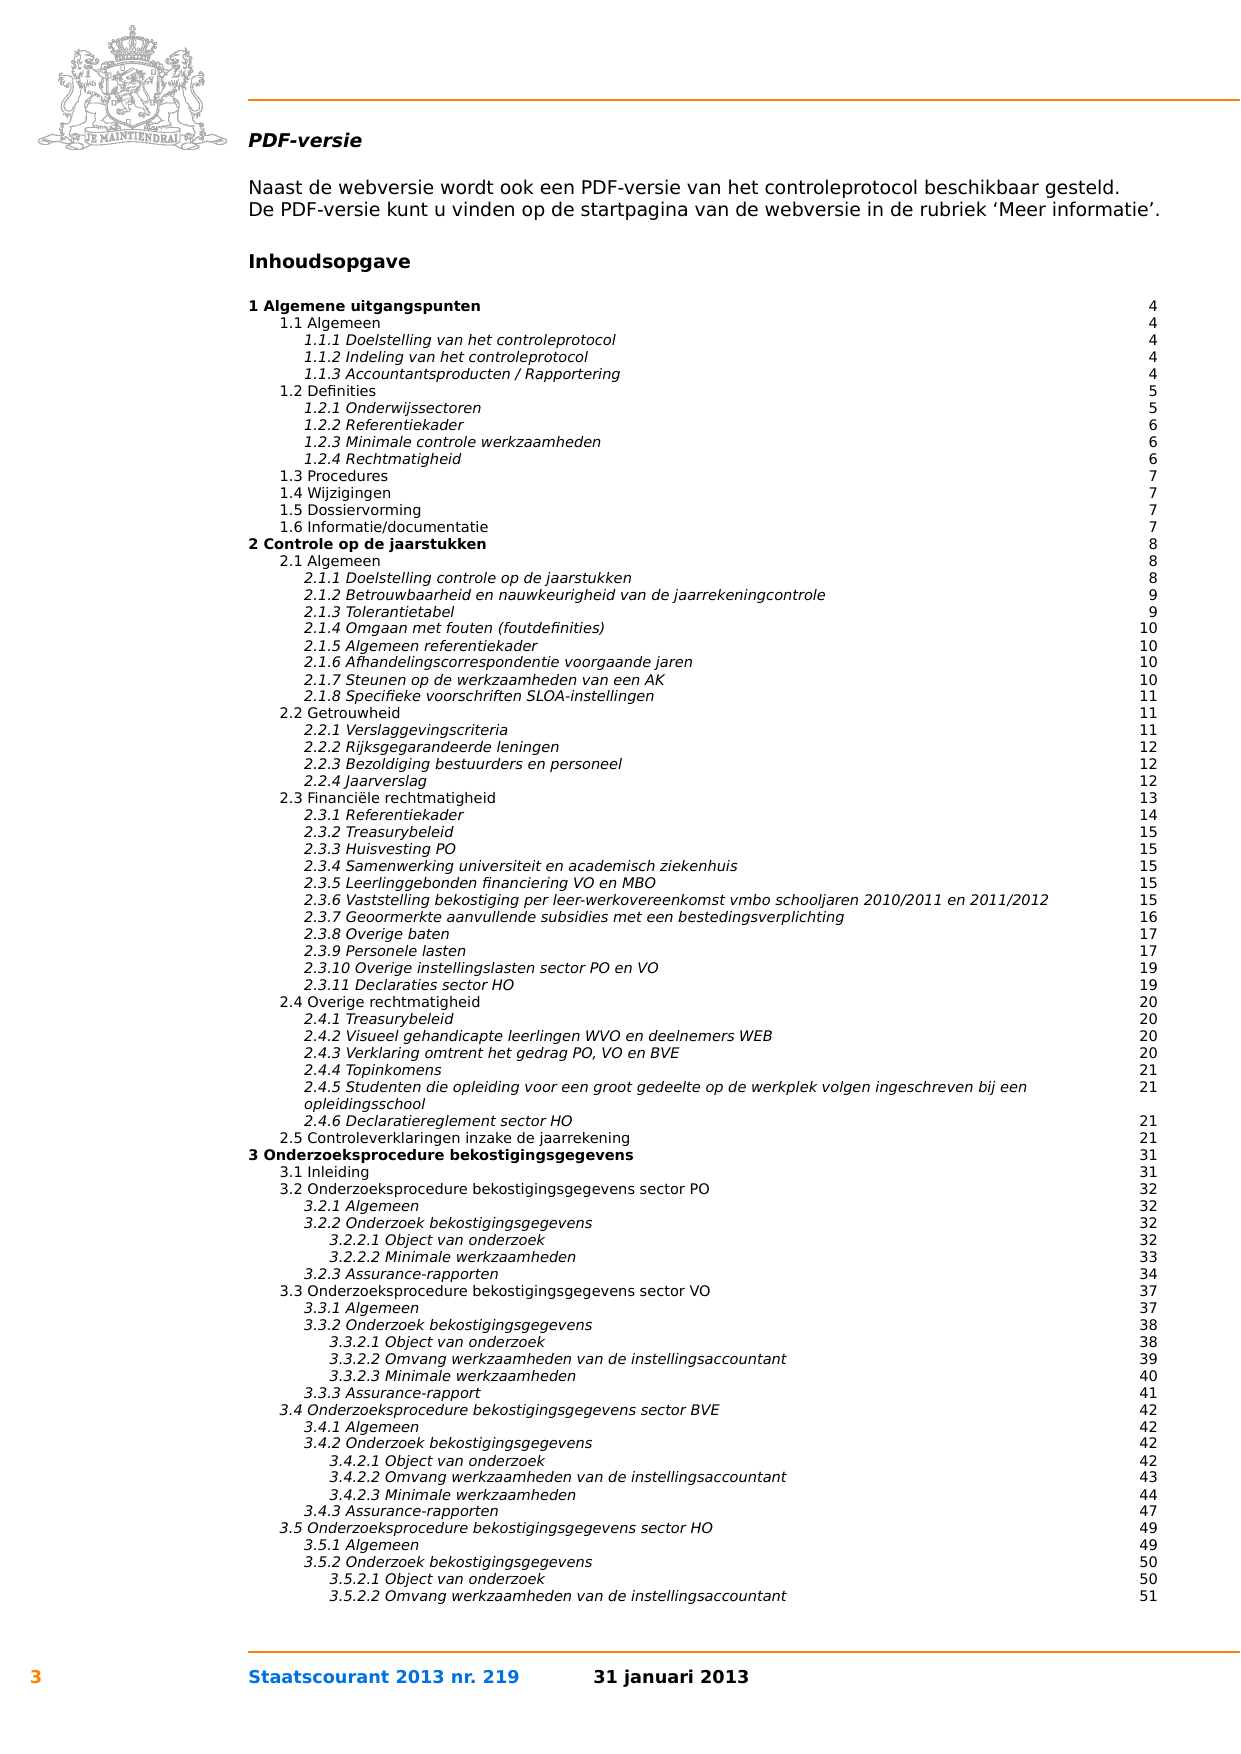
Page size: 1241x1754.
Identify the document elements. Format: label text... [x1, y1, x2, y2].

table_cell [274, 773, 298, 790]
table_cell [248, 858, 273, 875]
table_cell [274, 332, 298, 349]
table_cell 1.1 Algemeen [274, 315, 1130, 332]
table_cell 2.3.9 Personele lasten [298, 943, 1130, 960]
table_cell [248, 1385, 273, 1401]
table_cell 20 [1130, 1028, 1163, 1045]
table_cell [248, 451, 273, 468]
table_cell [298, 1486, 323, 1503]
table_cell 2.1 Algemeen [274, 553, 1130, 569]
table_cell 10 [1130, 654, 1163, 671]
table_cell 2.1.1 Doelstelling controle op de jaarstukken [298, 570, 1130, 586]
table_cell [248, 875, 273, 892]
table_cell 8 [1130, 536, 1163, 552]
table_cell 5 [1130, 383, 1163, 400]
table_cell [274, 1266, 298, 1283]
table_cell [274, 1062, 298, 1079]
table_cell [248, 1351, 273, 1367]
table_cell 1.5 Dossiervorming [274, 502, 1130, 518]
table_cell [248, 739, 273, 756]
table_cell [274, 1045, 298, 1062]
table_cell [248, 586, 273, 603]
table_cell [248, 485, 273, 502]
table_cell 31 [1130, 1147, 1163, 1164]
table_cell [274, 688, 298, 705]
table_cell [248, 1486, 273, 1503]
table_cell [248, 1317, 273, 1333]
table_cell 2.1.7 Steunen op de werkzaamheden van een AK [298, 671, 1130, 688]
table_cell 15 [1130, 841, 1163, 858]
table_cell 42 [1130, 1453, 1163, 1469]
table_cell 1.2.4 Rechtmatigheid [298, 451, 1130, 468]
table_cell 3.4.2.2 Omvang werkzaamheden van de instellingsaccountant [323, 1469, 1130, 1486]
table_cell [248, 1334, 273, 1351]
table_cell 2.1.2 Betrouwbaarheid en nauwkeurigheid van de jaarrekeningcontrole [298, 586, 1130, 603]
table_cell [274, 1232, 298, 1249]
table_cell 4 [1130, 349, 1163, 366]
table_cell [274, 1385, 298, 1401]
table_cell [274, 1554, 298, 1571]
table_cell [248, 892, 273, 909]
table_cell 1.2.1 Onderwijssectoren [298, 400, 1130, 417]
table_cell 7 [1130, 468, 1163, 484]
table_cell 34 [1130, 1266, 1163, 1283]
table_cell [248, 604, 273, 620]
table_cell [248, 1435, 273, 1452]
table_cell 1.6 Informatie/documentatie [274, 519, 1130, 536]
text De PDF-versie kunt u vinden op de startpagina van de webversie in de rubriek ‘Meer informatie’. [248, 199, 1163, 221]
table_cell 15 [1130, 858, 1163, 875]
table_cell [274, 858, 298, 875]
table_cell 3.3.2.3 Minimale werkzaamheden [323, 1368, 1130, 1384]
table_cell 7 [1130, 502, 1163, 518]
table_cell [248, 1164, 273, 1181]
table_cell 31 [1130, 1164, 1163, 1181]
table_cell 3.2.2 Onderzoek bekostigingsgegevens [298, 1215, 1130, 1232]
table_cell [248, 502, 273, 518]
table_cell [248, 1283, 273, 1299]
table_cell [248, 366, 273, 383]
table_cell 2.2 Getrouwheid [274, 705, 1130, 722]
table_cell 13 [1130, 790, 1163, 807]
table_cell [248, 1571, 273, 1588]
table_cell [248, 1249, 273, 1266]
table_cell 1.3 Procedures [274, 468, 1130, 484]
table_cell [248, 943, 273, 960]
table_cell [248, 1113, 273, 1130]
table_cell [248, 1453, 273, 1469]
table_cell 11 [1130, 705, 1163, 722]
table_cell [274, 1453, 298, 1469]
table_cell [248, 977, 273, 994]
table_cell 17 [1130, 926, 1163, 943]
table_cell 11 [1130, 688, 1163, 705]
table_cell 2.1.6 Afhandelingscorrespondentie voorgaande jaren [298, 654, 1130, 671]
table_cell 51 [1130, 1588, 1163, 1605]
table_cell [248, 1520, 273, 1537]
table_cell [274, 1419, 298, 1435]
table_cell 11 [1130, 722, 1163, 739]
table_cell [274, 1486, 298, 1503]
table_cell 10 [1130, 671, 1163, 688]
table_cell [274, 1469, 298, 1486]
table_cell 37 [1130, 1283, 1163, 1299]
table_cell [274, 638, 298, 654]
table_cell 9 [1130, 586, 1163, 603]
table_cell [248, 1198, 273, 1215]
table_cell 3.4.2.1 Object van onderzoek [323, 1453, 1130, 1469]
table_cell [274, 1011, 298, 1028]
table_cell 3.1 Inleiding [274, 1164, 1130, 1181]
table_cell 7 [1130, 485, 1163, 502]
table_cell [274, 1317, 298, 1333]
table_cell [274, 824, 298, 841]
table_cell [248, 1300, 273, 1317]
table_cell [274, 1079, 298, 1113]
table_cell 3.4.2.3 Minimale werkzaamheden [323, 1486, 1130, 1503]
table_cell [248, 1232, 273, 1249]
table_cell 2.3.1 Referentiekader [298, 807, 1130, 824]
table_cell [274, 841, 298, 858]
table_cell 2.3.4 Samenwerking universiteit en academisch ziekenhuis [298, 858, 1130, 875]
table_cell 10 [1130, 620, 1163, 637]
table_cell 40 [1130, 1368, 1163, 1384]
table_cell [248, 960, 273, 977]
table_cell [248, 994, 273, 1011]
table_cell [248, 1181, 273, 1198]
table_cell 32 [1130, 1232, 1163, 1249]
table_cell [274, 1249, 298, 1266]
table_cell 2.3 Financiële rechtmatigheid [274, 790, 1130, 807]
table_cell [248, 1537, 273, 1554]
table_cell [274, 1351, 298, 1367]
table_cell 1.2 Definities [274, 383, 1130, 400]
table_cell [248, 417, 273, 434]
table_cell 2.2.1 Verslaggevingscriteria [298, 722, 1130, 739]
table_cell 2.4.4 Topinkomens [298, 1062, 1130, 1079]
table_cell [274, 1300, 298, 1317]
table_cell [274, 756, 298, 773]
table_cell [248, 909, 273, 926]
table_cell 1.1.2 Indeling van het controleprotocol [298, 349, 1130, 366]
table_cell 2.3.3 Huisvesting PO [298, 841, 1130, 858]
table_cell 42 [1130, 1419, 1163, 1435]
table_cell 3.5 Onderzoeksprocedure bekostigingsgegevens sector HO [274, 1520, 1130, 1537]
table_cell 4 [1130, 315, 1163, 332]
table_cell 32 [1130, 1215, 1163, 1232]
table_cell [274, 1368, 298, 1384]
table_cell 50 [1130, 1571, 1163, 1588]
table_cell 2.4.1 Treasurybeleid [298, 1011, 1130, 1028]
table_cell [274, 654, 298, 671]
table_header 1 Algemene uitgangspunten [248, 298, 1130, 315]
table_cell 1.1.3 Accountantsproducten / Rapportering [298, 366, 1130, 383]
table_cell 4 [1130, 366, 1163, 383]
table_cell 21 [1130, 1113, 1163, 1130]
table_cell 3.3.2.2 Omvang werkzaamheden van de instellingsaccountant [323, 1351, 1130, 1367]
table_cell [248, 705, 273, 722]
table_cell 3.3 Onderzoeksprocedure bekostigingsgegevens sector VO [274, 1283, 1130, 1299]
table_cell [274, 400, 298, 417]
table_cell [248, 654, 273, 671]
table_cell 2.4.3 Verklaring omtrent het gedrag PO, VO en BVE [298, 1045, 1130, 1062]
table_cell [248, 570, 273, 586]
subtitle Inhoudsopgave [248, 251, 1163, 273]
table_cell [248, 773, 273, 790]
table_cell [248, 1368, 273, 1384]
table_cell [274, 604, 298, 620]
table_cell [274, 807, 298, 824]
table_cell 49 [1130, 1520, 1163, 1537]
table_cell 3.2.2.1 Object van onderzoek [323, 1232, 1130, 1249]
table_cell [248, 1062, 273, 1079]
table_cell 21 [1130, 1130, 1163, 1147]
table_cell [248, 671, 273, 688]
table_cell 3.5.1 Algemeen [298, 1537, 1130, 1554]
table_cell 2.2.2 Rijksgegarandeerde leningen [298, 739, 1130, 756]
table_cell 3.5.2 Onderzoek bekostigingsgegevens [298, 1554, 1130, 1571]
table_cell 3.4 Onderzoeksprocedure bekostigingsgegevens sector BVE [274, 1401, 1130, 1418]
table_cell 2.3.7 Geoormerkte aanvullende subsidies met een bestedingsverplichting [298, 909, 1130, 926]
table_cell [248, 926, 273, 943]
table_cell [248, 468, 273, 484]
table_cell [298, 1453, 323, 1469]
table_cell [248, 756, 273, 773]
table_cell [274, 366, 298, 383]
table_cell [274, 451, 298, 468]
table_cell 7 [1130, 519, 1163, 536]
table_cell [248, 1401, 273, 1418]
table_cell 2.4.2 Visueel gehandicapte leerlingen WVO en deelnemers WEB [298, 1028, 1130, 1045]
table_cell [248, 1028, 273, 1045]
table_cell [274, 1215, 298, 1232]
table_cell 3.2.3 Assurance-rapporten [298, 1266, 1130, 1283]
table_cell [248, 1045, 273, 1062]
table_cell 8 [1130, 553, 1163, 569]
table_cell [298, 1334, 323, 1351]
table_cell [274, 1588, 298, 1605]
table_cell [248, 790, 273, 807]
table_cell [274, 1503, 298, 1520]
table_cell 3.4.2 Onderzoek bekostigingsgegevens [298, 1435, 1130, 1452]
table_cell 3.3.3 Assurance-rapport [298, 1385, 1130, 1401]
table_cell 2.1.5 Algemeen referentiekader [298, 638, 1130, 654]
table_cell 3.5.2.2 Omvang werkzaamheden van de instellingsaccountant [323, 1588, 1130, 1605]
table_cell [248, 688, 273, 705]
table_cell 6 [1130, 417, 1163, 434]
table_cell [274, 1571, 298, 1588]
table_cell 9 [1130, 604, 1163, 620]
text Naast de webversie wordt ook een PDF-versie van het controleprotocol beschikbaar gesteld. [248, 177, 1163, 199]
table_cell 2.4.6 Declaratiereglement sector HO [298, 1113, 1130, 1130]
table_cell 38 [1130, 1334, 1163, 1351]
table_cell [248, 1469, 273, 1486]
table_cell 3.3.2 Onderzoek bekostigingsgegevens [298, 1317, 1130, 1333]
table_cell 3.4.1 Algemeen [298, 1419, 1130, 1435]
table_cell 10 [1130, 638, 1163, 654]
table_cell 2.2.3 Bezoldiging bestuurders en personeel [298, 756, 1130, 773]
table_cell [298, 1249, 323, 1266]
table_cell [274, 1028, 298, 1045]
table_cell [274, 909, 298, 926]
table_cell [248, 1215, 273, 1232]
table_cell 2.4.5 Studenten die opleiding voor een groot gedeelte op de werkplek volgen ingeschreven bij een opleidingsschool [298, 1079, 1130, 1113]
table_cell [248, 1130, 273, 1147]
table_cell [248, 1079, 273, 1113]
table_cell [274, 434, 298, 451]
table_cell 20 [1130, 1011, 1163, 1028]
table_cell 19 [1130, 977, 1163, 994]
table_cell [248, 400, 273, 417]
table_cell 49 [1130, 1537, 1163, 1554]
table_cell 3 Onderzoeksprocedure bekostigingsgegevens [248, 1147, 1130, 1164]
table_cell [248, 807, 273, 824]
table_cell 2.3.8 Overige baten [298, 926, 1130, 943]
table_cell 32 [1130, 1181, 1163, 1198]
table_cell 2.2.4 Jaarverslag [298, 773, 1130, 790]
table_cell 6 [1130, 451, 1163, 468]
table_cell [248, 553, 273, 569]
table_cell 44 [1130, 1486, 1163, 1503]
table_cell 12 [1130, 756, 1163, 773]
table_header 4 [1130, 298, 1163, 315]
table_cell 42 [1130, 1435, 1163, 1452]
table_cell 5 [1130, 400, 1163, 417]
table_cell 17 [1130, 943, 1163, 960]
table_cell [274, 1198, 298, 1215]
picture [38, 25, 227, 150]
table_cell [274, 1435, 298, 1452]
table_cell 14 [1130, 807, 1163, 824]
table_cell [248, 1266, 273, 1283]
table_cell [274, 586, 298, 603]
table_cell 1.2.3 Minimale controle werkzaamheden [298, 434, 1130, 451]
table_cell [248, 383, 273, 400]
table_cell 2 Controle op de jaarstukken [248, 536, 1130, 552]
table_cell [274, 349, 298, 366]
table_cell [248, 824, 273, 841]
table_cell 2.3.6 Vaststelling bekostiging per leer-werkovereenkomst vmbo schooljaren 2010/2011 en 2011/2012 [298, 892, 1130, 909]
table_cell [298, 1368, 323, 1384]
table_cell [248, 620, 273, 637]
table_cell 33 [1130, 1249, 1163, 1266]
table_cell 15 [1130, 875, 1163, 892]
table_cell [274, 417, 298, 434]
table_cell [298, 1588, 323, 1605]
table_cell 47 [1130, 1503, 1163, 1520]
table_cell 50 [1130, 1554, 1163, 1571]
table_cell [248, 638, 273, 654]
table_cell 43 [1130, 1469, 1163, 1486]
table_cell 1.1.1 Doelstelling van het controleprotocol [298, 332, 1130, 349]
table_cell [274, 1113, 298, 1130]
table_cell 1.4 Wijzigingen [274, 485, 1130, 502]
table_cell 39 [1130, 1351, 1163, 1367]
table_cell 15 [1130, 824, 1163, 841]
table_cell [274, 620, 298, 637]
table_cell 8 [1130, 570, 1163, 586]
table_cell [248, 434, 273, 451]
table_cell [274, 1537, 298, 1554]
table_cell 15 [1130, 892, 1163, 909]
table_cell 2.1.4 Omgaan met fouten (foutdefinities) [298, 620, 1130, 637]
table_cell [274, 1334, 298, 1351]
table_cell 3.5.2.1 Object van onderzoek [323, 1571, 1130, 1588]
table_cell [248, 1011, 273, 1028]
table_cell 3.4.3 Assurance-rapporten [298, 1503, 1130, 1520]
table_cell 2.1.8 Specifieke voorschriften SLOA-instellingen [298, 688, 1130, 705]
table_cell 16 [1130, 909, 1163, 926]
table_cell [274, 722, 298, 739]
table_cell [248, 349, 273, 366]
table_cell [274, 875, 298, 892]
table_cell 3.3.2.1 Object van onderzoek [323, 1334, 1130, 1351]
table_cell 20 [1130, 1045, 1163, 1062]
table_cell [248, 1503, 273, 1520]
table_cell [248, 315, 273, 332]
table_cell 3.2.2.2 Minimale werkzaamheden [323, 1249, 1130, 1266]
table_cell 37 [1130, 1300, 1163, 1317]
table_cell [274, 671, 298, 688]
table_cell 21 [1130, 1079, 1163, 1113]
table_cell 2.3.5 Leerlinggebonden financiering VO en MBO [298, 875, 1130, 892]
table_cell [248, 1554, 273, 1571]
table_cell [248, 1588, 273, 1605]
table_cell [298, 1469, 323, 1486]
table_cell 20 [1130, 994, 1163, 1011]
table_cell 42 [1130, 1401, 1163, 1418]
table_cell 6 [1130, 434, 1163, 451]
table_cell 2.5 Controleverklaringen inzake de jaarrekening [274, 1130, 1130, 1147]
table_cell [248, 519, 273, 536]
subtitle PDF-versie [248, 130, 1163, 152]
table_cell [248, 722, 273, 739]
table_cell 38 [1130, 1317, 1163, 1333]
table_cell 2.3.11 Declaraties sector HO [298, 977, 1130, 994]
table_cell [248, 332, 273, 349]
table_cell 12 [1130, 773, 1163, 790]
table_cell [248, 1419, 273, 1435]
table_cell 2.3.2 Treasurybeleid [298, 824, 1130, 841]
table_cell 12 [1130, 739, 1163, 756]
table_cell [274, 943, 298, 960]
table_cell 19 [1130, 960, 1163, 977]
table_cell [274, 960, 298, 977]
table_cell [274, 570, 298, 586]
table_cell 2.4 Overige rechtmatigheid [274, 994, 1130, 1011]
table_cell 1.2.2 Referentiekader [298, 417, 1130, 434]
table_cell [274, 892, 298, 909]
table_cell 4 [1130, 332, 1163, 349]
table_cell [298, 1351, 323, 1367]
table_cell 3.2.1 Algemeen [298, 1198, 1130, 1215]
table_cell 2.1.3 Tolerantietabel [298, 604, 1130, 620]
table_cell 21 [1130, 1062, 1163, 1079]
table_cell 3.3.1 Algemeen [298, 1300, 1130, 1317]
table_cell 41 [1130, 1385, 1163, 1401]
table_cell [274, 926, 298, 943]
table_cell 3.2 Onderzoeksprocedure bekostigingsgegevens sector PO [274, 1181, 1130, 1198]
table_cell [274, 977, 298, 994]
table_cell [248, 841, 273, 858]
table_cell [298, 1232, 323, 1249]
table_cell 32 [1130, 1198, 1163, 1215]
table_cell 2.3.10 Overige instellingslasten sector PO en VO [298, 960, 1130, 977]
table_cell [274, 739, 298, 756]
table_cell [298, 1571, 323, 1588]
